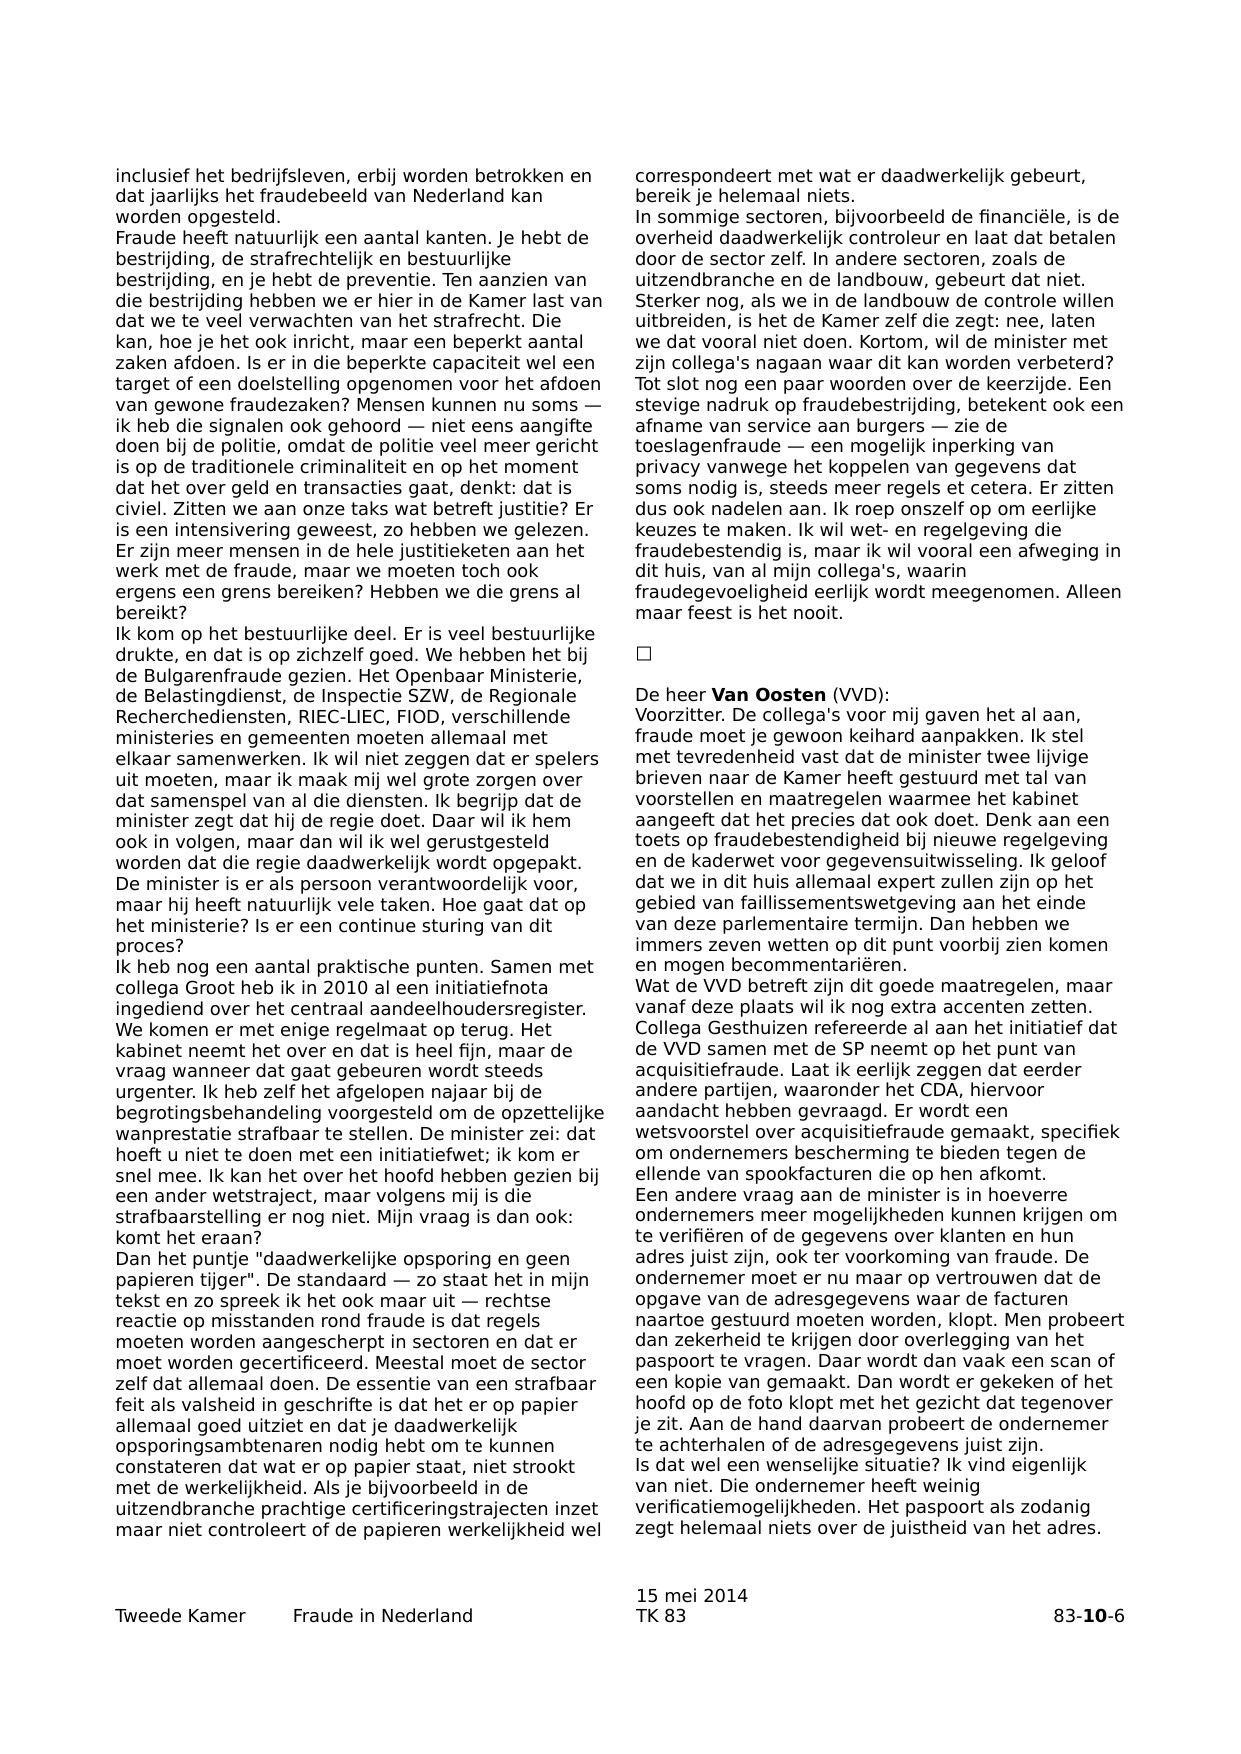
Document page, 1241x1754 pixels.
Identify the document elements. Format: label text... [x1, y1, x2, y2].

text Fraude heeft natuurlijk een aantal kanten. Je hebt de bestrijding, de strafrechtelijk en bestuurlijke bestrijding, en je hebt de preventie. Ten aanzien van die bestrijding hebben we er hier in de Kamer last van dat we te veel verwachten van het strafrecht. Die kan, hoe je het ook inricht, maar een beperkt aantal zaken afdoen. Is er in die beperkte capaciteit wel een target of een doelstelling opgenomen voor het afdoen van gewone fraudezaken? Mensen kunnen nu soms — ik heb die signalen ook gehoord — niet eens aangifte doen bij de politie, omdat de politie veel meer gericht is op de traditionele criminaliteit en op het moment dat het over geld en transacties gaat, denkt: dat is civiel. Zitten we aan onze taks wat betreft justitie? Er is een intensivering geweest, zo hebben we gelezen. Er zijn meer mensen in de hele justitieketen aan het werk met de fraude, maar we moeten toch ook ergens een grens bereiken? Hebben we die grens al bereikt? [115, 228, 605, 624]
text In sommige sectoren, bijvoorbeeld de financiële, is de overheid daadwerkelijk controleur en laat dat betalen door de sector zelf. In andere sectoren, zoals de uitzendbranche en de landbouw, gebeurt dat niet. Sterker nog, als we in de landbouw de controle willen uitbreiden, is het de Kamer zelf die zegt: nee, laten we dat vooral niet doen. Kortom, wil de minister met zijn collega's nagaan waar dit kan worden verbeterd? [635, 207, 1125, 374]
text Wat de VVD betreft zijn dit goede maatregelen, maar vanaf deze plaats wil ik nog extra accenten zetten. Collega Gesthuizen refereerde al aan het initiatief dat de VVD samen met de SP neemt op het punt van acquisitiefraude. Laat ik eerlijk zeggen dat eerder andere partijen, waaronder het CDA, hiervoor aandacht hebben gevraagd. Er wordt een wetsvoorstel over acquisitiefraude gemaakt, specifiek om ondernemers bescherming te bieden tegen de ellende van spookfacturen die op hen afkomt. [635, 976, 1125, 1184]
text Ik kom op het bestuurlijke deel. Er is veel bestuurlijke drukte, en dat is op zichzelf goed. We hebben het bij de Bulgarenfraude gezien. Het Openbaar Ministerie, de Belastingdienst, de Inspectie SZW, de Regionale Recherchediensten, RIEC-LIEC, FIOD, verschillende ministeries en gemeenten moeten allemaal met elkaar samenwerken. Ik wil niet zeggen dat er spelers uit moeten, maar ik maak mij wel grote zorgen over dat samenspel van al die diensten. Ik begrijp dat de minister zegt dat hij de regie doet. Daar wil ik hem ook in volgen, maar dan wil ik wel gerustgesteld worden dat die regie daadwerkelijk wordt opgepakt. De minister is er als persoon verantwoordelijk voor, maar hij heeft natuurlijk vele taken. Hoe gaat dat op het ministerie? Is er een continue sturing van dit proces? [115, 624, 605, 957]
text Voorzitter. De collega's voor mij gaven het al aan, fraude moet je gewoon keihard aanpakken. Ik stel met tevredenheid vast dat de minister twee lijvige brieven naar de Kamer heeft gestuurd met tal van voorstellen en maatregelen waarmee het kabinet aangeeft dat het precies dat ook doet. Denk aan een toets op fraudebestendigheid bij nieuwe regelgeving en de kaderwet voor gegevensuitwisseling. Ik geloof dat we in dit huis allemaal expert zullen zijn op het gebied van faillissementswetgeving aan het einde van deze parlementaire termijn. Dan hebben we immers zeven wetten op dit punt voorbij zien komen en mogen becommentariëren. [635, 705, 1125, 976]
text correspondeert met wat er daadwerkelijk gebeurt, bereik je helemaal niets. [635, 165, 1125, 207]
text De heer Van Oosten (VVD): [635, 684, 1125, 705]
text Ik heb nog een aantal praktische punten. Samen met collega Groot heb ik in 2010 al een initiatiefnota ingediend over het centraal aandeelhoudersregister. We komen er met enige regelmaat op terug. Het kabinet neemt het over en dat is heel fijn, maar de vraag wanneer dat gaat gebeuren wordt steeds urgenter. Ik heb zelf het afgelopen najaar bij de begrotingsbehandeling voorgesteld om de opzettelijke wanprestatie strafbaar te stellen. De minister zei: dat hoeft u niet te doen met een initiatiefwet; ik kom er snel mee. Ik kan het over het hoofd hebben gezien bij een ander wetstraject, maar volgens mij is die strafbaarstelling er nog niet. Mijn vraag is dan ook: komt het eraan? [115, 957, 605, 1249]
text inclusief het bedrijfsleven, erbij worden betrokken en dat jaarlijks het fraudebeeld van Nederland kan worden opgesteld. [115, 165, 605, 228]
text Tot slot nog een paar woorden over de keerzijde. Een stevige nadruk op fraudebestrijding, betekent ook een afname van service aan burgers — zie de toeslagenfraude — een mogelijk inperking van privacy vanwege het koppelen van gegevens dat soms nodig is, steeds meer regels et cetera. Er zitten dus ook nadelen aan. Ik roep onszelf op om eerlijke keuzes te maken. Ik wil wet- en regelgeving die fraudebestendig is, maar ik wil vooral een afweging in dit huis, van al mijn collega's, waarin fraudegevoeligheid eerlijk wordt meegenomen. Alleen maar feest is het nooit. [635, 374, 1125, 624]
text Een andere vraag aan de minister is in hoeverre ondernemers meer mogelijkheden kunnen krijgen om te verifiëren of de gegevens over klanten en hun adres juist zijn, ook ter voorkoming van fraude. De ondernemer moet er nu maar op vertrouwen dat de opgave van de adresgegevens waar de facturen naartoe gestuurd moeten worden, klopt. Men probeert dan zekerheid te krijgen door overlegging van het paspoort te vragen. Daar wordt dan vaak een scan of een kopie van gemaakt. Dan wordt er gekeken of het hoofd op de foto klopt met het gezicht dat tegenover je zit. Aan de hand daarvan probeert de ondernemer te achterhalen of de adresgegevens juist zijn. [635, 1184, 1125, 1455]
text Is dat wel een wenselijke situatie? Ik vind eigenlijk van niet. Die ondernemer heeft weinig verificatiemogelijkheden. Het paspoort als zodanig zegt helemaal niets over de juistheid van het adres. [635, 1455, 1125, 1538]
text Dan het puntje "daadwerkelijke opsporing en geen papieren tijger". De standaard — zo staat het in mijn tekst en zo spreek ik het ook maar uit — rechtse reactie op misstanden rond fraude is dat regels moeten worden aangescherpt in sectoren en dat er moet worden gecertificeerd. Meestal moet de sector zelf dat allemaal doen. De essentie van een strafbaar feit als valsheid in geschrifte is dat het er op papier allemaal goed uitziet en dat je daadwerkelijk opsporingsambtenaren nodig hebt om te kunnen constateren dat wat er op papier staat, niet strookt met de werkelijkheid. Als je bijvoorbeeld in de uitzendbranche prachtige certificeringstrajecten inzet maar niet controleert of de papieren werkelijkheid wel [115, 1249, 605, 1540]
text ⬜ [635, 644, 1125, 664]
